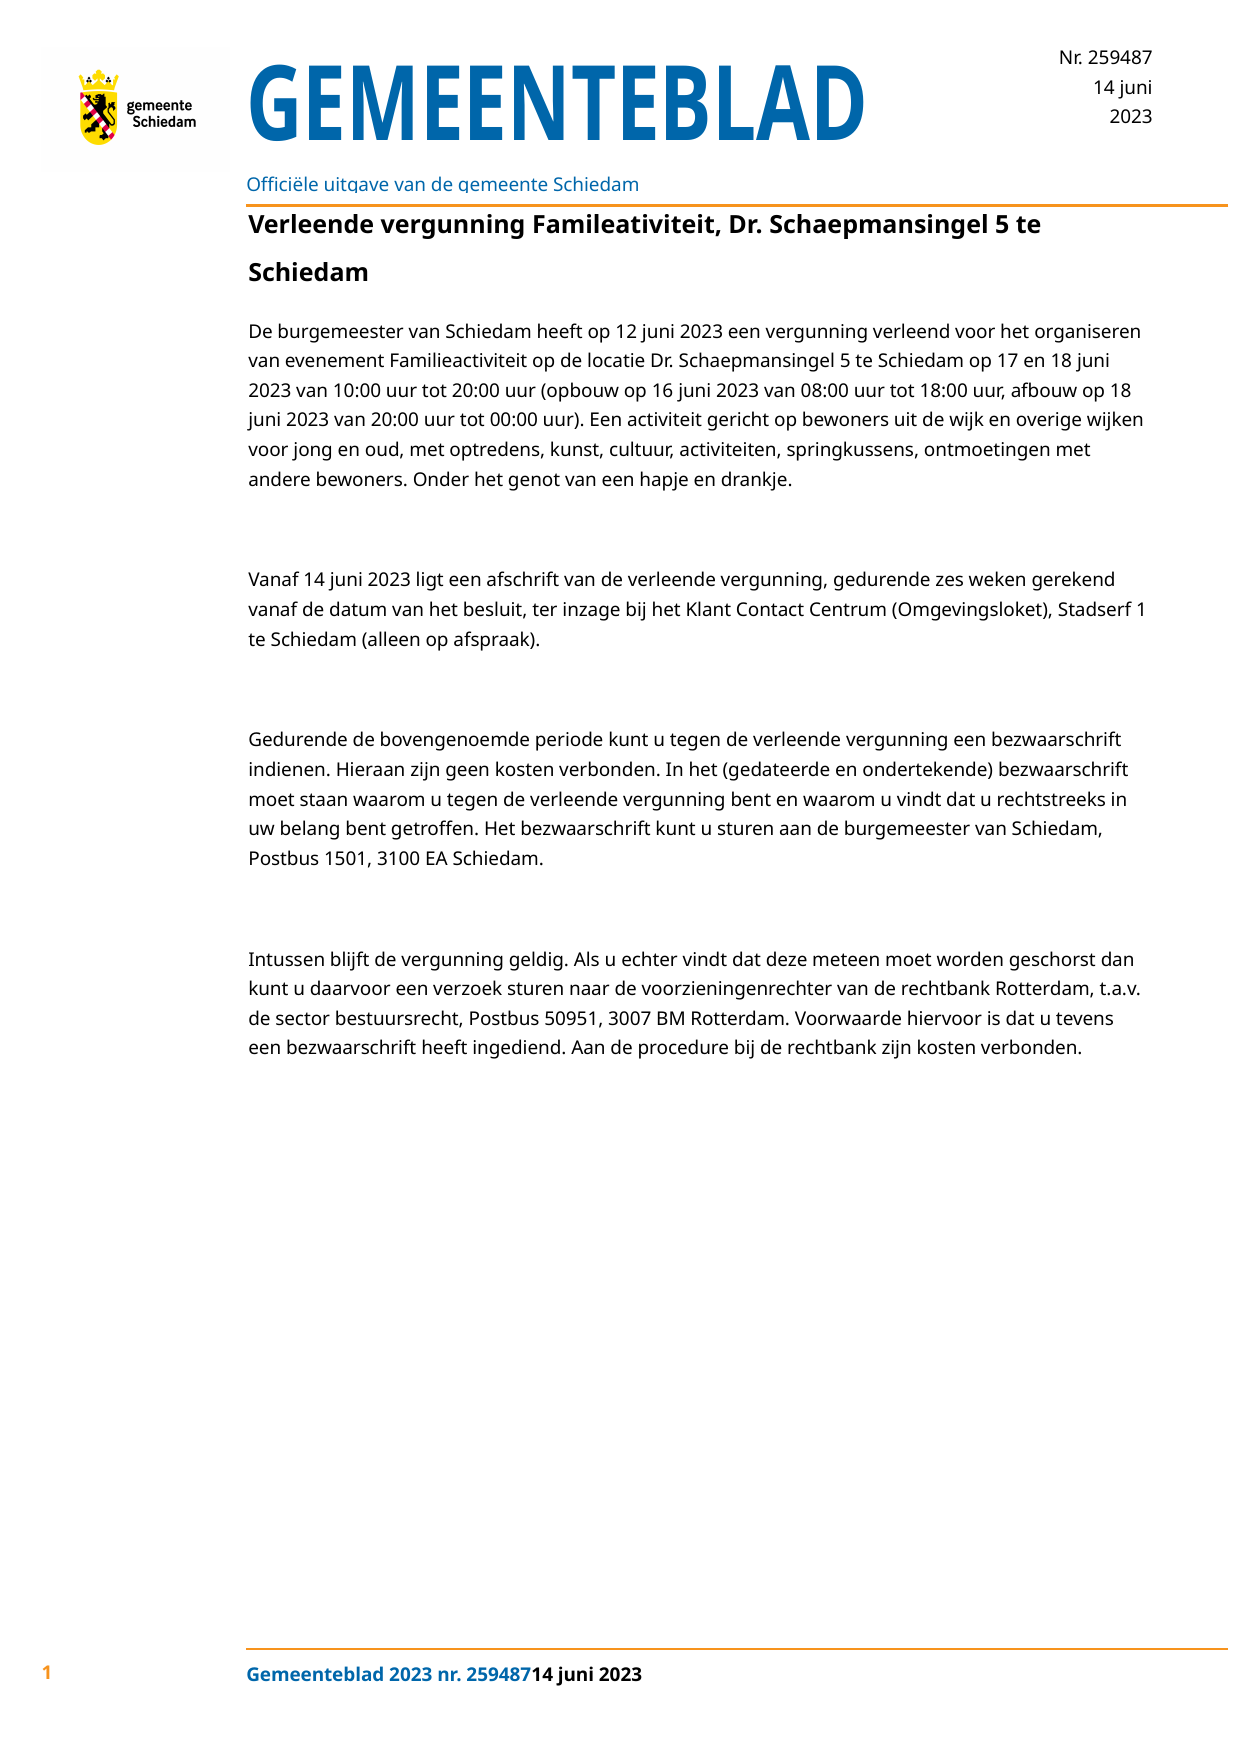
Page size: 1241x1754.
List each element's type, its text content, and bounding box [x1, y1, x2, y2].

text Verleende vergunning Famileativiteit, Dr. Schaepmansingel 5 te Schiedam [248, 207, 1152, 288]
text Gedurende de bovengenoemde periode kunt u tegen de verleende vergunning een bezwaarschrift indienen. Hieraan zijn geen kosten verbonden. In het (gedateerde en ondertekende) bezwaarschrift moet staan waarom u tegen de verleende vergunning bent en waarom u vindt dat u rechtstreeks in uw belang bent getroffen. Het bezwaarschrift kunt u sturen aan de burgemeester van Schiedam, Postbus 1501, 3100 EA Schiedam. [248, 727, 1152, 871]
text Vanaf 14 juni 2023 ligt een afschrift van de verleende vergunning, gedurende zes weken gerekend vanaf de datum van het besluit, ter inzage bij het Klant Contact Centrum (Omgevingsloket), Stadserf 1 te Schiedam (alleen op afspraak). [248, 567, 1152, 652]
text Intussen blijft de vergunning geldig. Als u echter vindt dat deze meteen moet worden geschorst dan kunt u daarvoor een verzoek sturen naar de voorzieningenrechter van de rechtbank Rotterdam, t.a.v. de sector bestuursrecht, Postbus 50951, 3007 BM Rotterdam. Voorwaarde hiervoor is dat u tevens een bezwaarschrift heeft ingediend. Aan de procedure bij de rechtbank zijn kosten verbonden. [248, 946, 1152, 1060]
text De burgemeester van Schiedam heeft op 12 juni 2023 een vergunning verleend voor het organiseren van evenement Familieactiviteit op de locatie Dr. Schaepmansingel 5 te Schiedam op 17 en 18 juni 2023 van 10:00 uur tot 20:00 uur (opbouw op 16 juni 2023 van 08:00 uur tot 18:00 uur, afbouw op 18 juni 2023 van 20:00 uur tot 00:00 uur). Een activiteit gericht op bewoners uit de wijk en overige wijken voor jong en oud, met optredens, kunst, cultuur, activiteiten, springkussens, ontmoetingen met andere bewoners. Onder het genot van een hapje en drankje. [248, 318, 1152, 492]
picture [41, 47, 231, 172]
